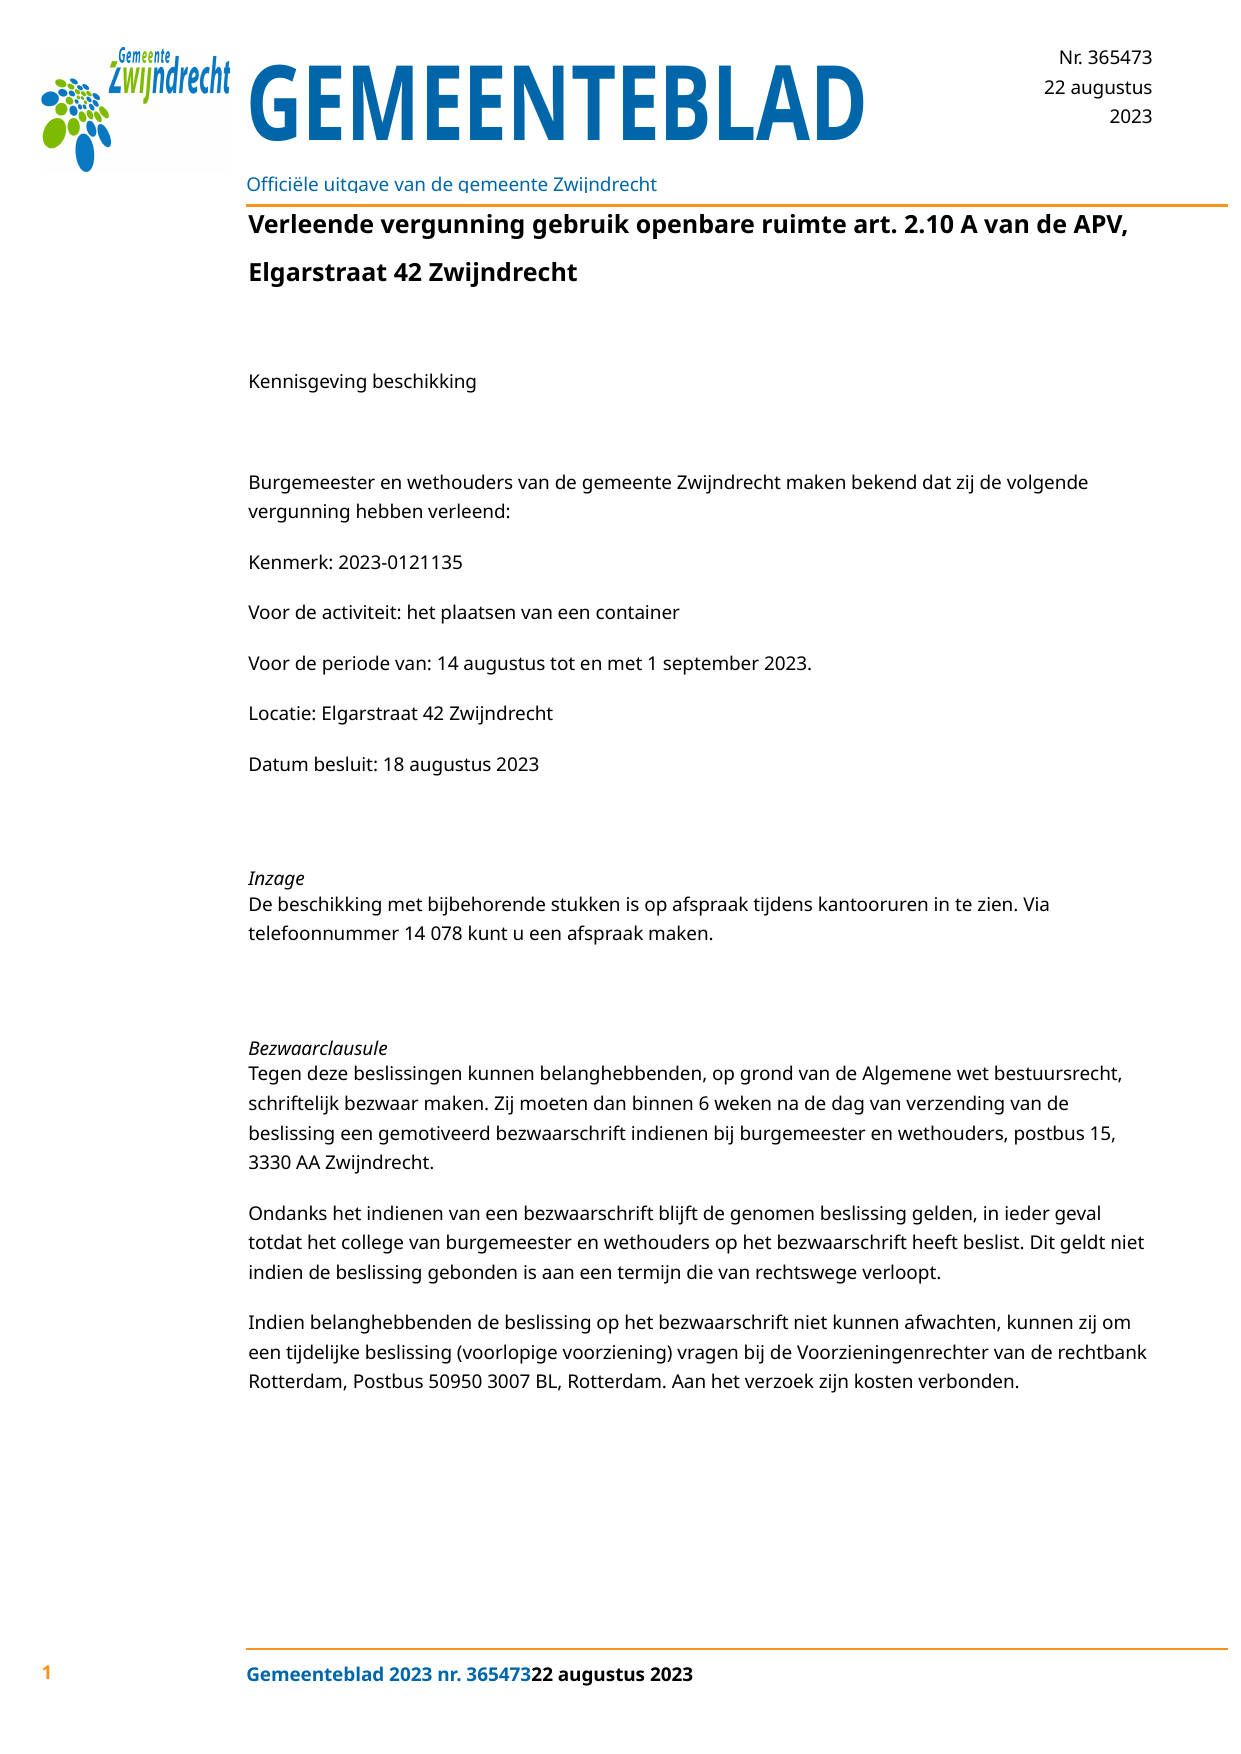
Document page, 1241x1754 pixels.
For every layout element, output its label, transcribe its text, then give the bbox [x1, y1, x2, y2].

text Verleende vergunning gebruik openbare ruimte art. 2.10 A van de APV, Elgarstraat 42 Zwijndrecht [248, 207, 1152, 288]
text Datum besluit: 18 augustus 2023 [248, 751, 1152, 777]
text De beschikking met bijbehorende stukken is op afspraak tijdens kantooruren in te zien. Via telefoonnummer 14 078 kunt u een afspraak maken. [248, 891, 1152, 946]
text Voor de activiteit: het plaatsen van een container [248, 599, 1152, 625]
text Inzage [248, 865, 1152, 891]
text Voor de periode van: 14 augustus tot en met 1 september 2023. [248, 650, 1152, 676]
text Tegen deze beslissingen kunnen belanghebbenden, op grond van de Algemene wet bestuursrecht, schriftelijk bezwaar maken. Zij moeten dan binnen 6 weken na de dag van verzending van de beslissing een gemotiveerd bezwaarschrift indienen bij burgemeester en wethouders, postbus 15, 3330 AA Zwijndrecht. [248, 1061, 1152, 1175]
picture [41, 47, 231, 172]
text Bezwaarclausule [248, 1035, 1152, 1061]
text Kennisgeving beschikking [248, 368, 1152, 394]
text Locatie: Elgarstraat 42 Zwijndrecht [248, 700, 1152, 726]
text Ondanks het indienen van een bezwaarschrift blijft de genomen beslissing gelden, in ieder geval totdat het college van burgemeester en wethouders op het bezwaarschrift heeft beslist. Dit geldt niet indien de beslissing gebonden is aan een termijn die van rechtswege verloopt. [248, 1200, 1152, 1285]
text Indien belanghebbenden de beslissing op het bezwaarschrift niet kunnen afwachten, kunnen zij om een tijdelijke beslissing (voorlopige voorziening) vragen bij de Voorzieningenrechter van de rechtbank Rotterdam, Postbus 50950 3007 BL, Rotterdam. Aan het verzoek zijn kosten verbonden. [248, 1309, 1152, 1394]
text Burgemeester en wethouders van de gemeente Zwijndrecht maken bekend dat zij de volgende vergunning hebben verleend: [248, 469, 1152, 524]
text Kenmerk: 2023-0121135 [248, 549, 1152, 575]
